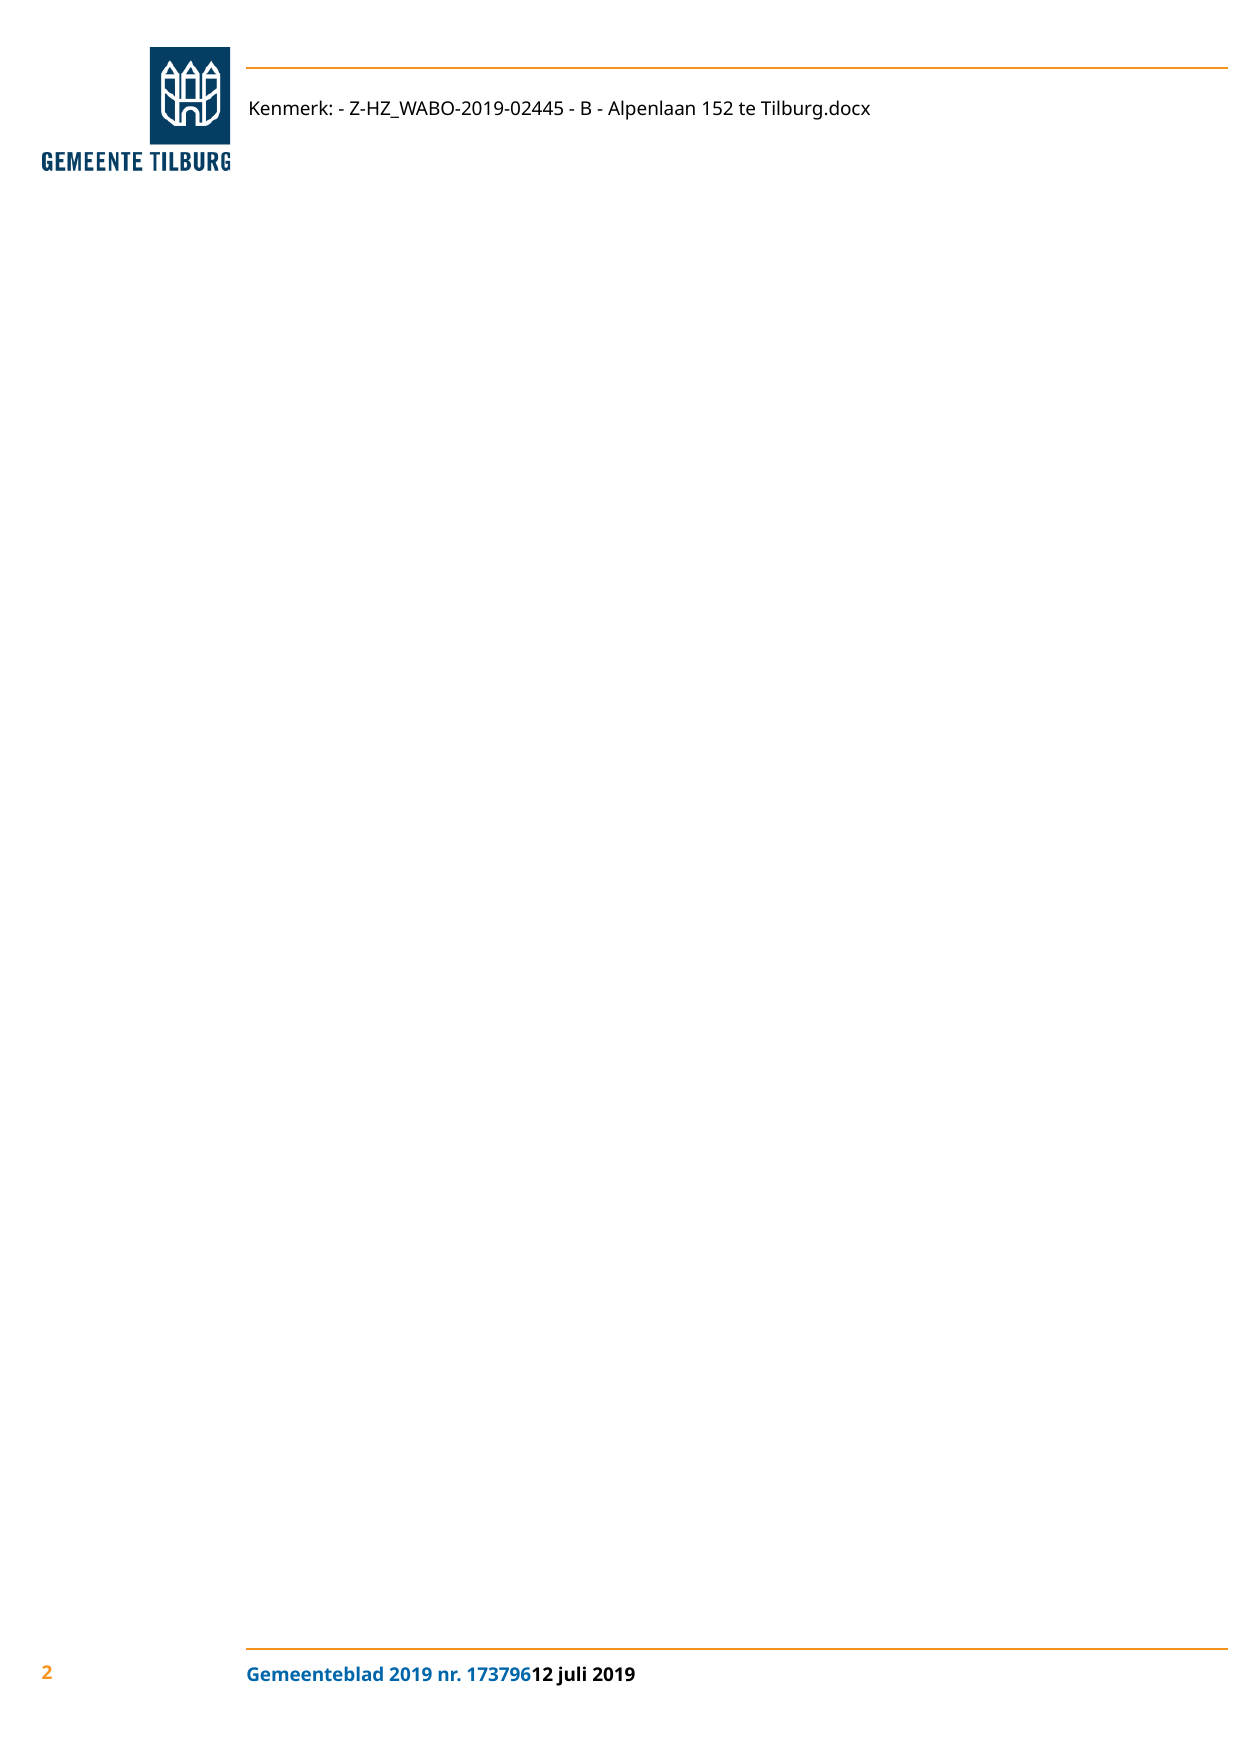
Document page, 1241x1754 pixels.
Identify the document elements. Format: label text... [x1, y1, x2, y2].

picture [41, 47, 231, 172]
text Kenmerk: - Z-HZ_WABO-2019-02445 - B - Alpenlaan 152 te Tilburg.docx [248, 95, 1152, 121]
